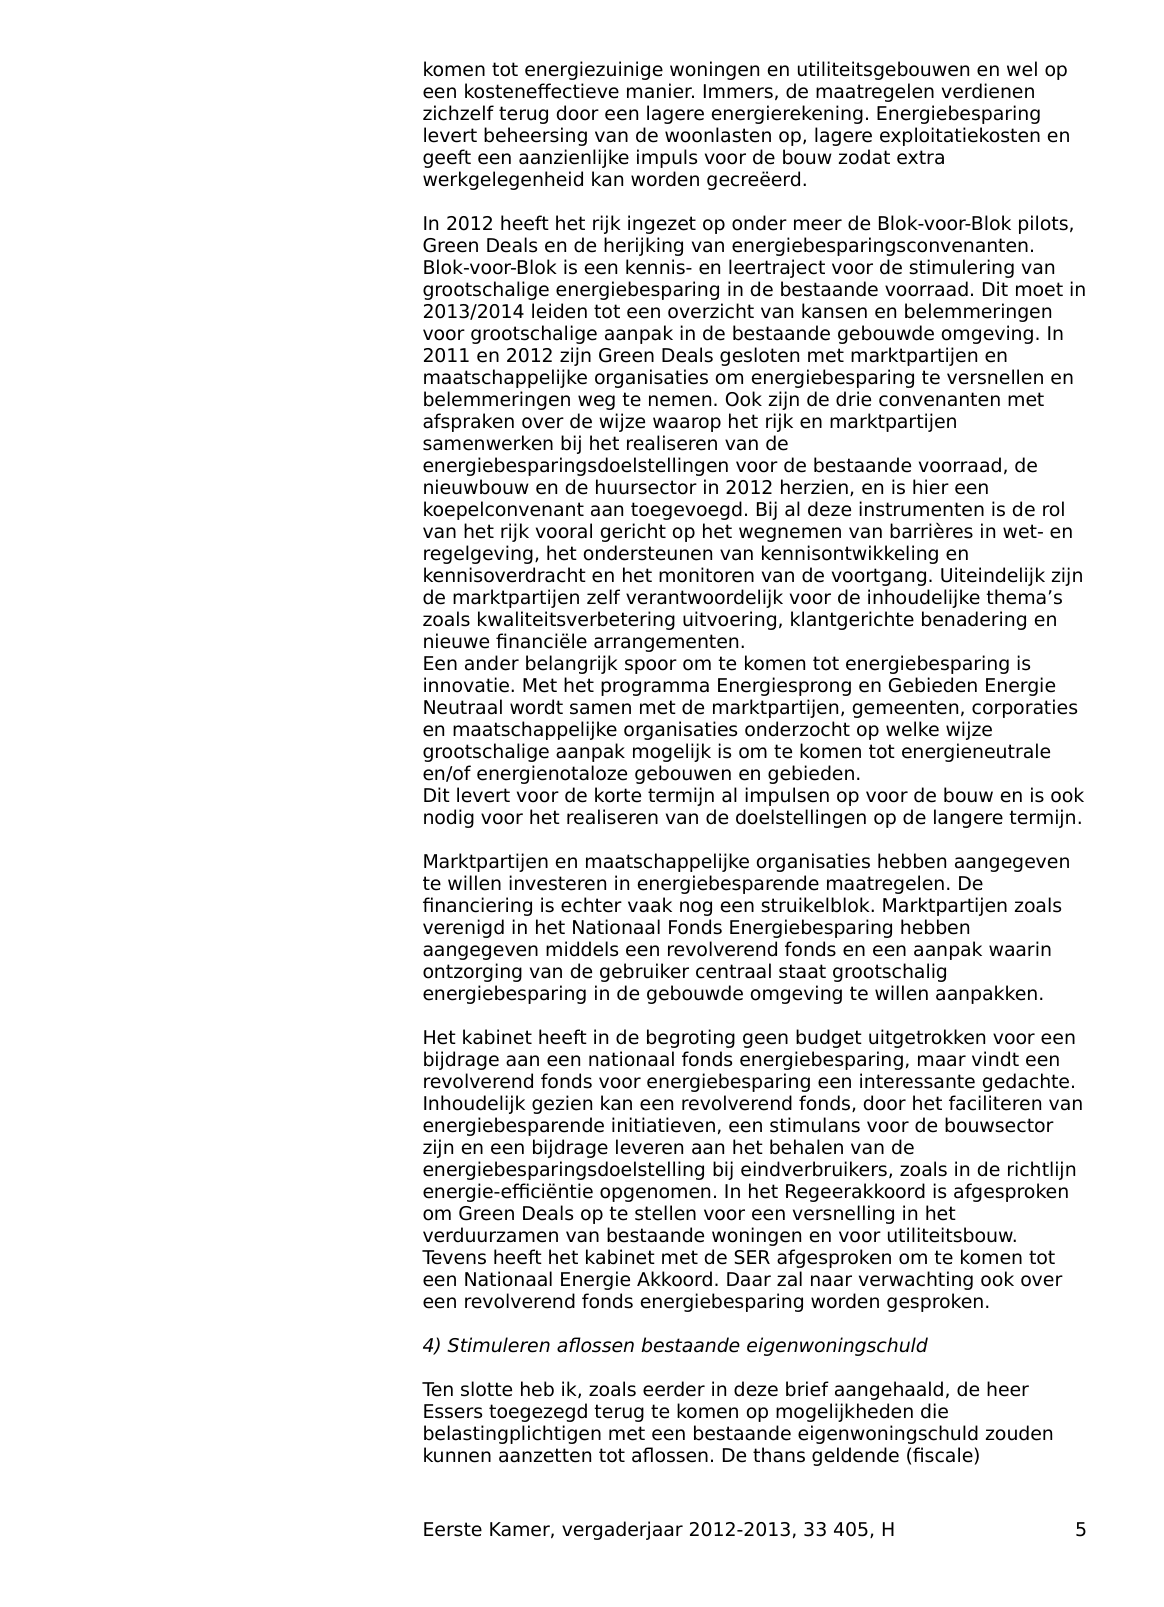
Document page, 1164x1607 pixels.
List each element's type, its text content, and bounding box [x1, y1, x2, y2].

text Ten slotte heb ik, zoals eerder in deze brief aangehaald, de heer Essers toegezegd terug te komen op mogelijkheden die belastingplichtigen met een bestaande eigenwoningschuld zouden kunnen aanzetten tot aflossen. De thans geldende (fiscale) [422, 1379, 1087, 1467]
text In 2012 heeft het rijk ingezet op onder meer de Blok-voor-Blok pilots, Green Deals en de herijking van energiebesparingsconvenanten. Blok-voor-Blok is een kennis- en leertraject voor de stimulering van grootschalige energiebesparing in de bestaande voorraad. Dit moet in 2013/2014 leiden tot een overzicht van kansen en belemmeringen voor grootschalige aanpak in de bestaande gebouwde omgeving. In 2011 en 2012 zijn Green Deals gesloten met marktpartijen en maatschappelijke organisaties om energiebesparing te versnellen en belemmeringen weg te nemen. Ook zijn de drie convenanten met afspraken over de wijze waarop het rijk en marktpartijen samenwerken bij het realiseren van de energiebesparingsdoelstellingen voor de bestaande voorraad, de nieuwbouw en de huursector in 2012 herzien, en is hier een koepelconvenant aan toegevoegd. Bij al deze instrumenten is de rol van het rijk vooral gericht op het wegnemen van barrières in wet- en regelgeving, het ondersteunen van kennisontwikkeling en kennisoverdracht en het monitoren van de voortgang. Uiteindelijk zijn de marktpartijen zelf verantwoordelijk voor de inhoudelijke thema’s zoals kwaliteitsverbetering uitvoering, klantgerichte benadering en nieuwe financiële arrangementen. [422, 213, 1087, 653]
subtitle 4) Stimuleren aflossen bestaande eigenwoningschuld [422, 1335, 1087, 1357]
text Het kabinet heeft in de begroting geen budget uitgetrokken voor een bijdrage aan een nationaal fonds energiebesparing, maar vindt een revolverend fonds voor energiebesparing een interessante gedachte. Inhoudelijk gezien kan een revolverend fonds, door het faciliteren van energiebesparende initiatieven, een stimulans voor de bouwsector zijn en een bijdrage leveren aan het behalen van de energiebesparingsdoelstelling bij eindverbruikers, zoals in de richtlijn energie-efficiëntie opgenomen. In het Regeerakkoord is afgesproken om Green Deals op te stellen voor een versnelling in het verduurzamen van bestaande woningen en voor utiliteitsbouw. Tevens heeft het kabinet met de SER afgesproken om te komen tot een Nationaal Energie Akkoord. Daar zal naar verwachting ook over een revolverend fonds energiebesparing worden gesproken. [422, 1027, 1087, 1312]
text Een ander belangrijk spoor om te komen tot energiebesparing is innovatie. Met het programma Energiesprong en Gebieden Energie Neutraal wordt samen met de marktpartijen, gemeenten, corporaties en maatschappelijke organisaties onderzocht op welke wijze grootschalige aanpak mogelijk is om te komen tot energieneutrale en/of energienotaloze gebouwen en gebieden. [422, 653, 1087, 784]
text komen tot energiezuinige woningen en utiliteitsgebouwen en wel op een kosteneffectieve manier. Immers, de maatregelen verdienen zichzelf terug door een lagere energierekening. Energiebesparing levert beheersing van de woonlasten op, lagere exploitatiekosten en geeft een aanzienlijke impuls voor de bouw zodat extra werkgelegenheid kan worden gecreëerd. [422, 59, 1087, 191]
text Dit levert voor de korte termijn al impulsen op voor de bouw en is ook nodig voor het realiseren van de doelstellingen op de langere termijn. [422, 784, 1087, 828]
text Marktpartijen en maatschappelijke organisaties hebben aangegeven te willen investeren in energiebesparende maatregelen. De financiering is echter vaak nog een struikelblok. Marktpartijen zoals verenigd in het Nationaal Fonds Energiebesparing hebben aangegeven middels een revolverend fonds en een aanpak waarin ontzorging van de gebruiker centraal staat grootschalig energiebesparing in de gebouwde omgeving te willen aanpakken. [422, 851, 1087, 1004]
